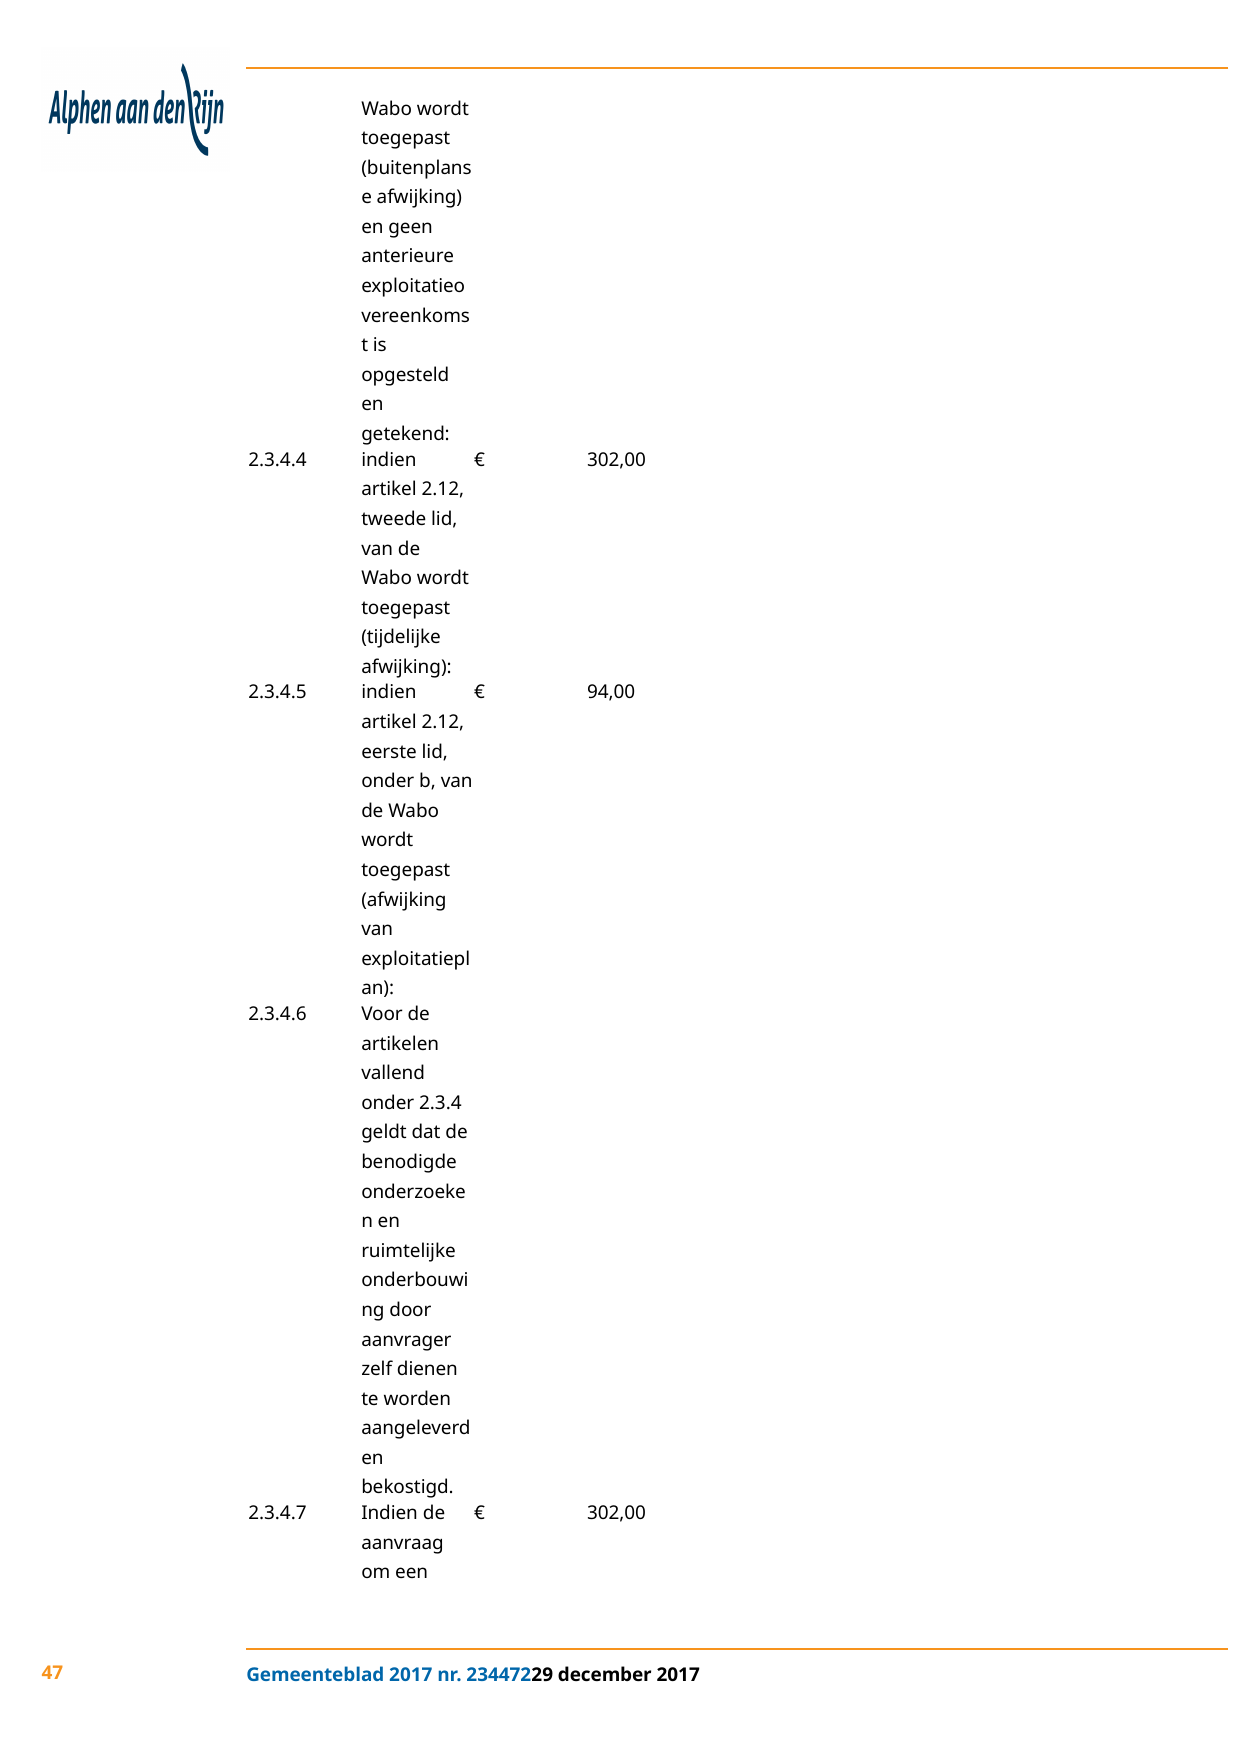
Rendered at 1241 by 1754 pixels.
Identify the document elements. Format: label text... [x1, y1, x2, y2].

table_cell 2.3.4.6 [248, 1000, 361, 1499]
table_cell [248, 95, 361, 446]
table_cell Wabo wordt toegepast (buitenplanse afwijking) en geen anterieure exploitatieovereenkomst is opgesteld en getekend: [361, 95, 474, 446]
table_cell 2.3.4.7 [248, 1499, 361, 1584]
table_cell [587, 95, 700, 446]
table_cell [474, 95, 587, 446]
table_cell € [474, 446, 587, 679]
table_cell indien artikel 2.12, tweede lid, van de Wabo wordt toegepast (tijdelijke afwijking): [361, 446, 474, 679]
table_cell Voor de artikelen vallend onder 2.3.4 geldt dat de benodigde onderzoeken en ruimtelijke onderbouwing door aanvrager zelf dienen te worden aangeleverd en bekostigd. [361, 1000, 474, 1499]
picture [41, 47, 231, 172]
table_cell 94,00 [587, 679, 700, 1000]
table_cell 2.3.4.4 [248, 446, 361, 679]
table_cell € [474, 679, 587, 1000]
table_cell [587, 1000, 700, 1499]
table_cell indien artikel 2.12, eerste lid, onder b, van de Wabo wordt toegepast (afwijking van exploitatieplan): [361, 679, 474, 1000]
table_cell 2.3.4.5 [248, 679, 361, 1000]
table_cell Indien de aanvraag om een [361, 1499, 474, 1584]
table_cell € [474, 1499, 587, 1584]
table_cell 302,00 [587, 1499, 700, 1584]
table_cell 302,00 [587, 446, 700, 679]
table_cell [474, 1000, 587, 1499]
